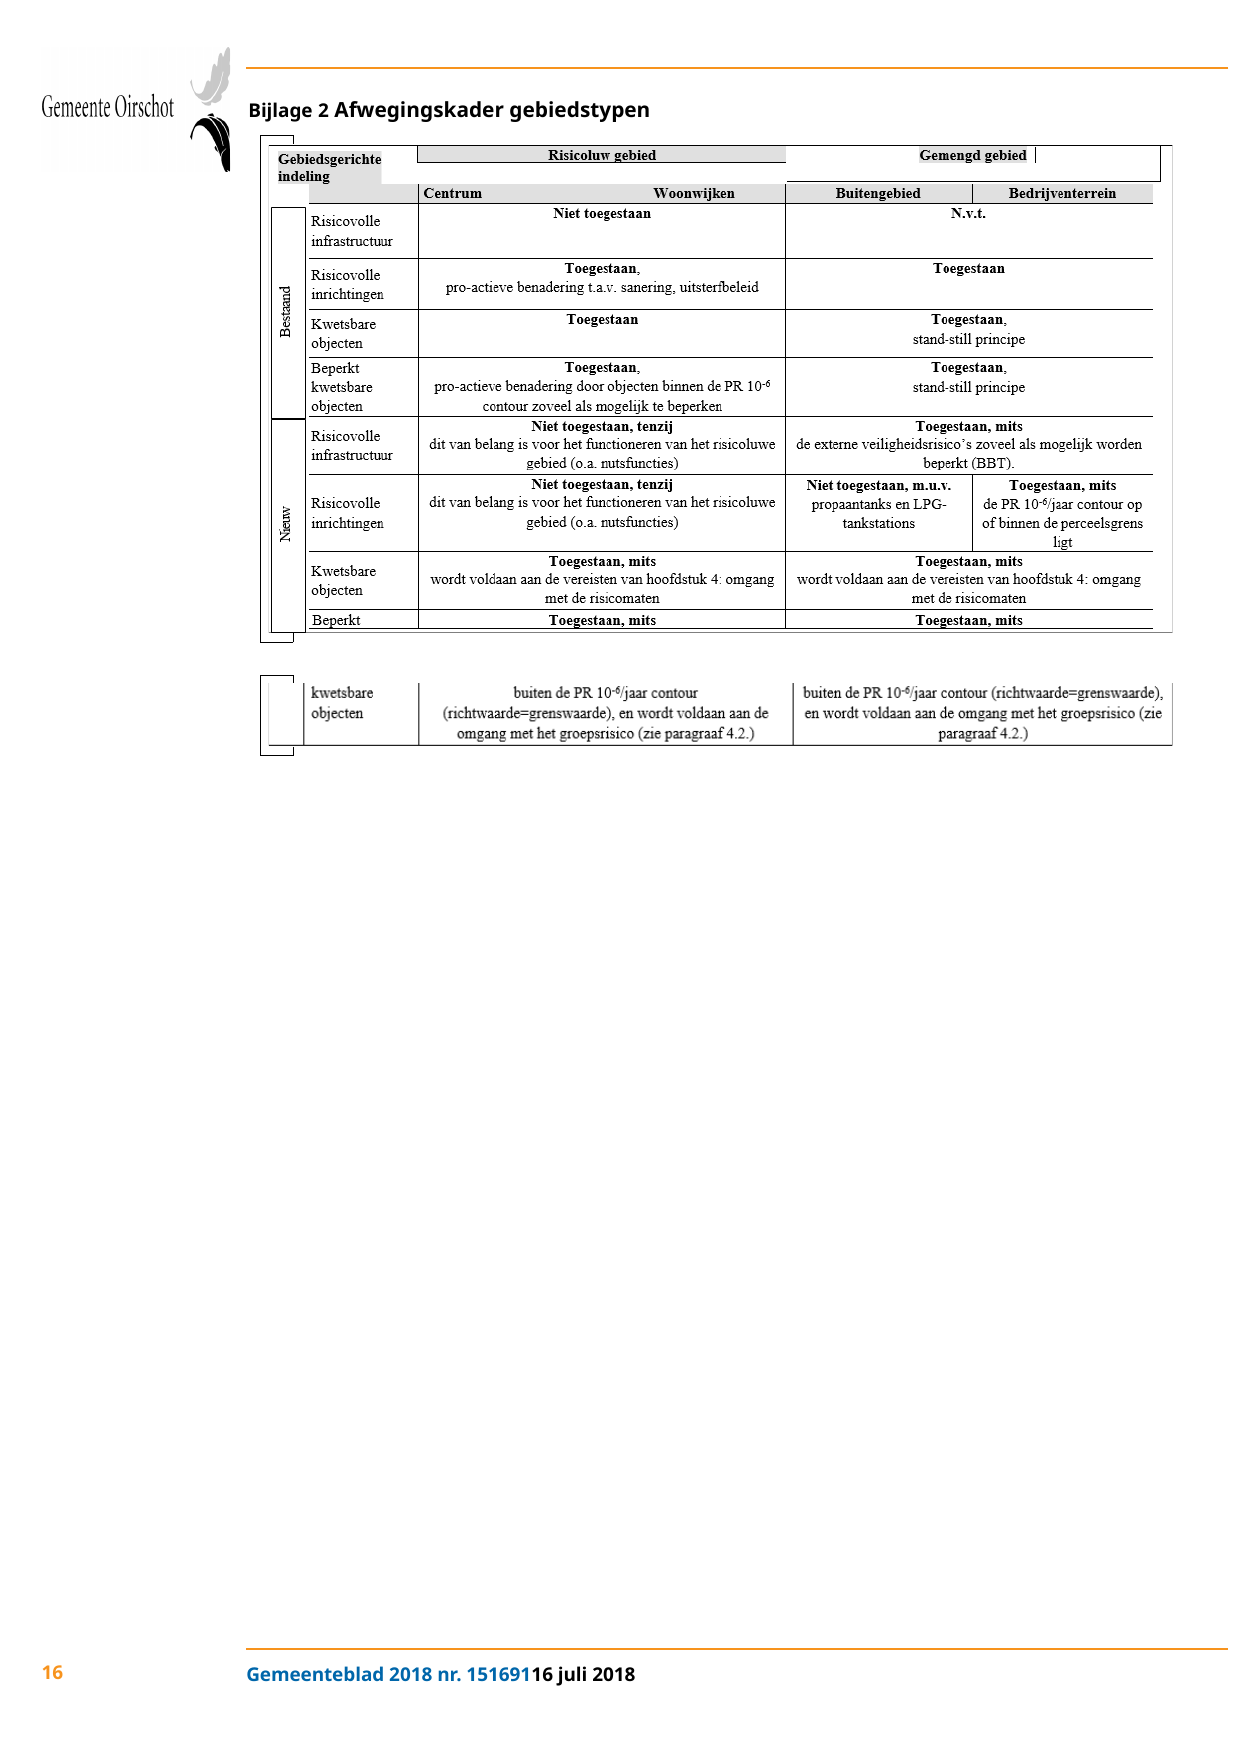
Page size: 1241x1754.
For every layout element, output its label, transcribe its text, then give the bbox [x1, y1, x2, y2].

picture [41, 47, 231, 172]
picture [268, 144, 1173, 633]
picture [268, 683, 1173, 747]
text Bijlage 2 Afwegingskader gebiedstypen [248, 95, 1152, 123]
